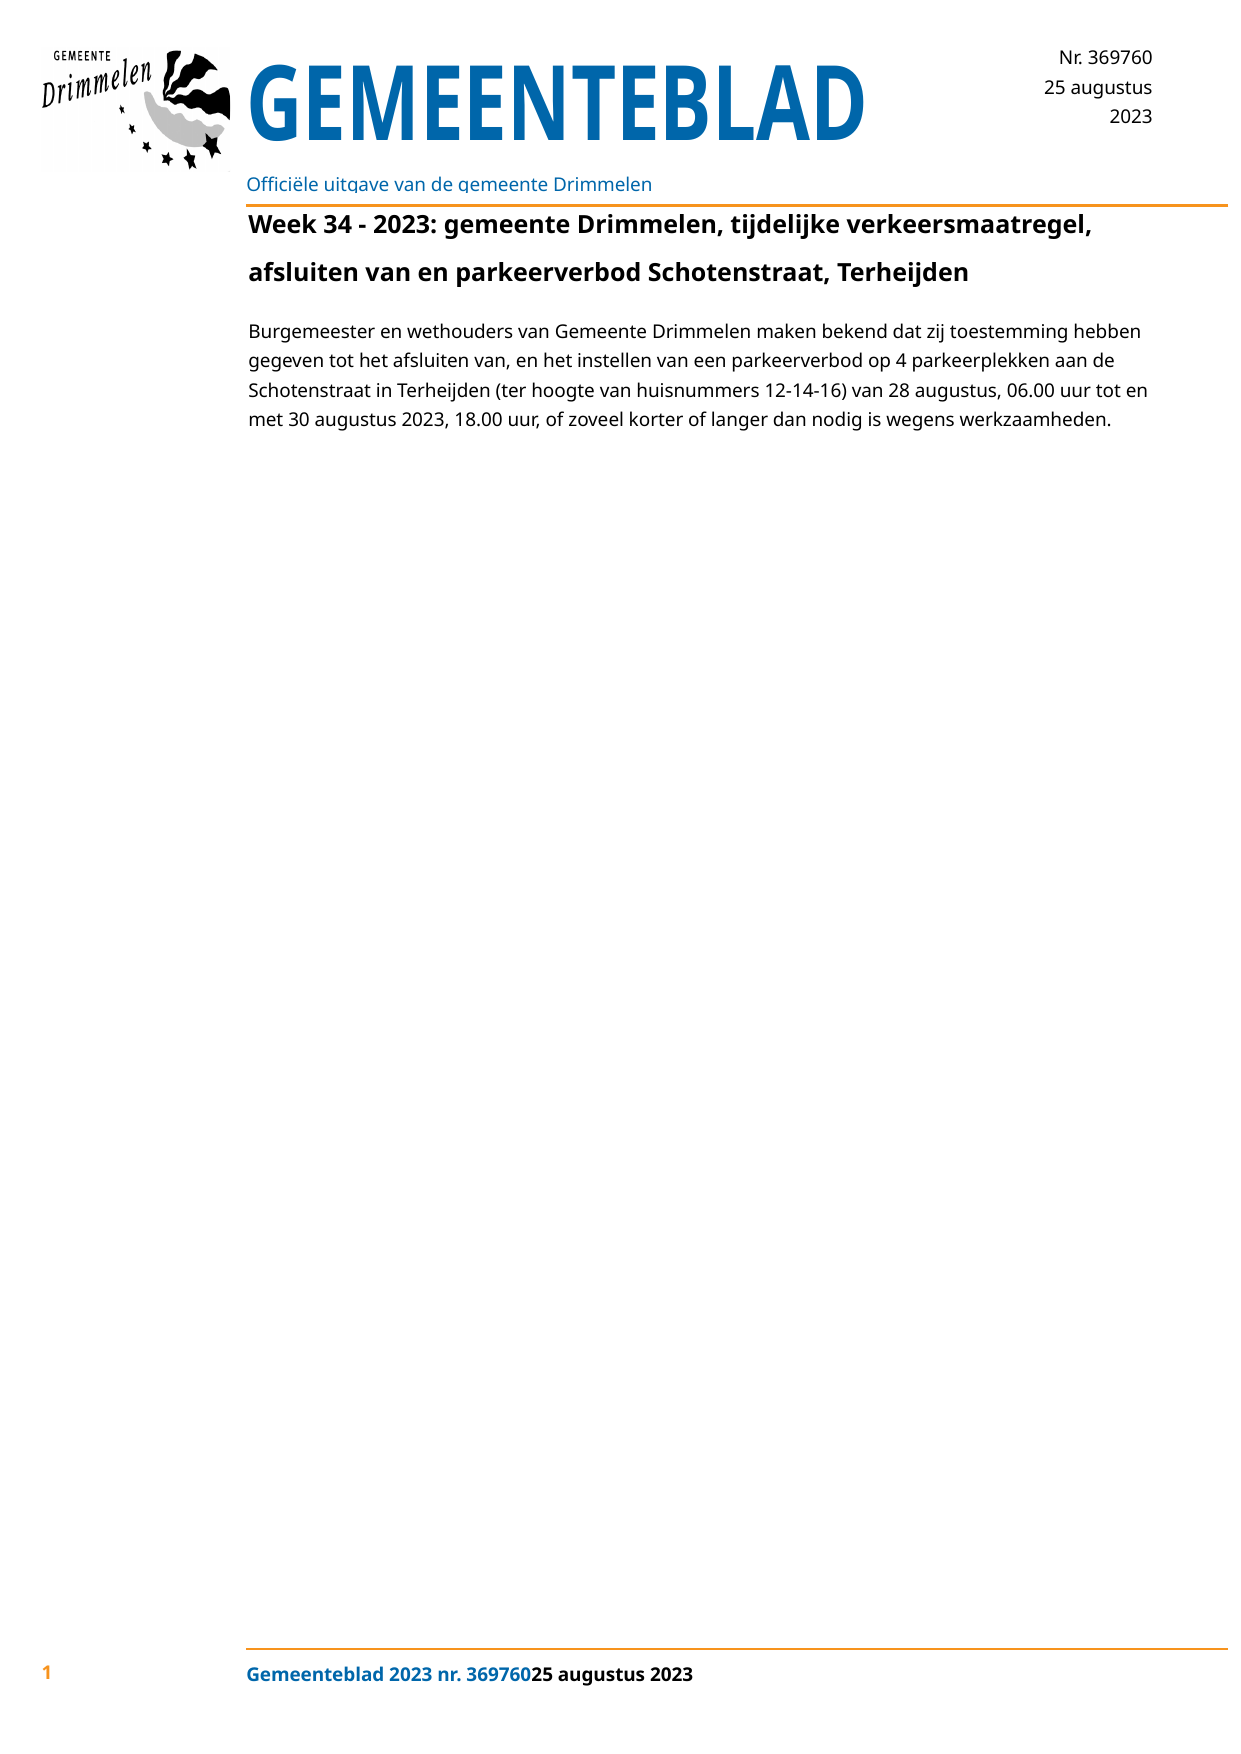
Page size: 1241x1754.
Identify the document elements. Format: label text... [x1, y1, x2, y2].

text Burgemeester en wethouders van Gemeente Drimmelen maken bekend dat zij toestemming hebben gegeven tot het afsluiten van, en het instellen van een parkeerverbod op 4 parkeerplekken aan de Schotenstraat in Terheijden (ter hoogte van huisnummers 12-14-16) van 28 augustus, 06.00 uur tot en met 30 augustus 2023, 18.00 uur, of zoveel korter of langer dan nodig is wegens werkzaamheden. [248, 318, 1152, 432]
text Week 34 - 2023: gemeente Drimmelen, tijdelijke verkeersmaatregel, afsluiten van en parkeerverbod Schotenstraat, Terheijden [248, 207, 1152, 288]
picture [41, 47, 231, 172]
